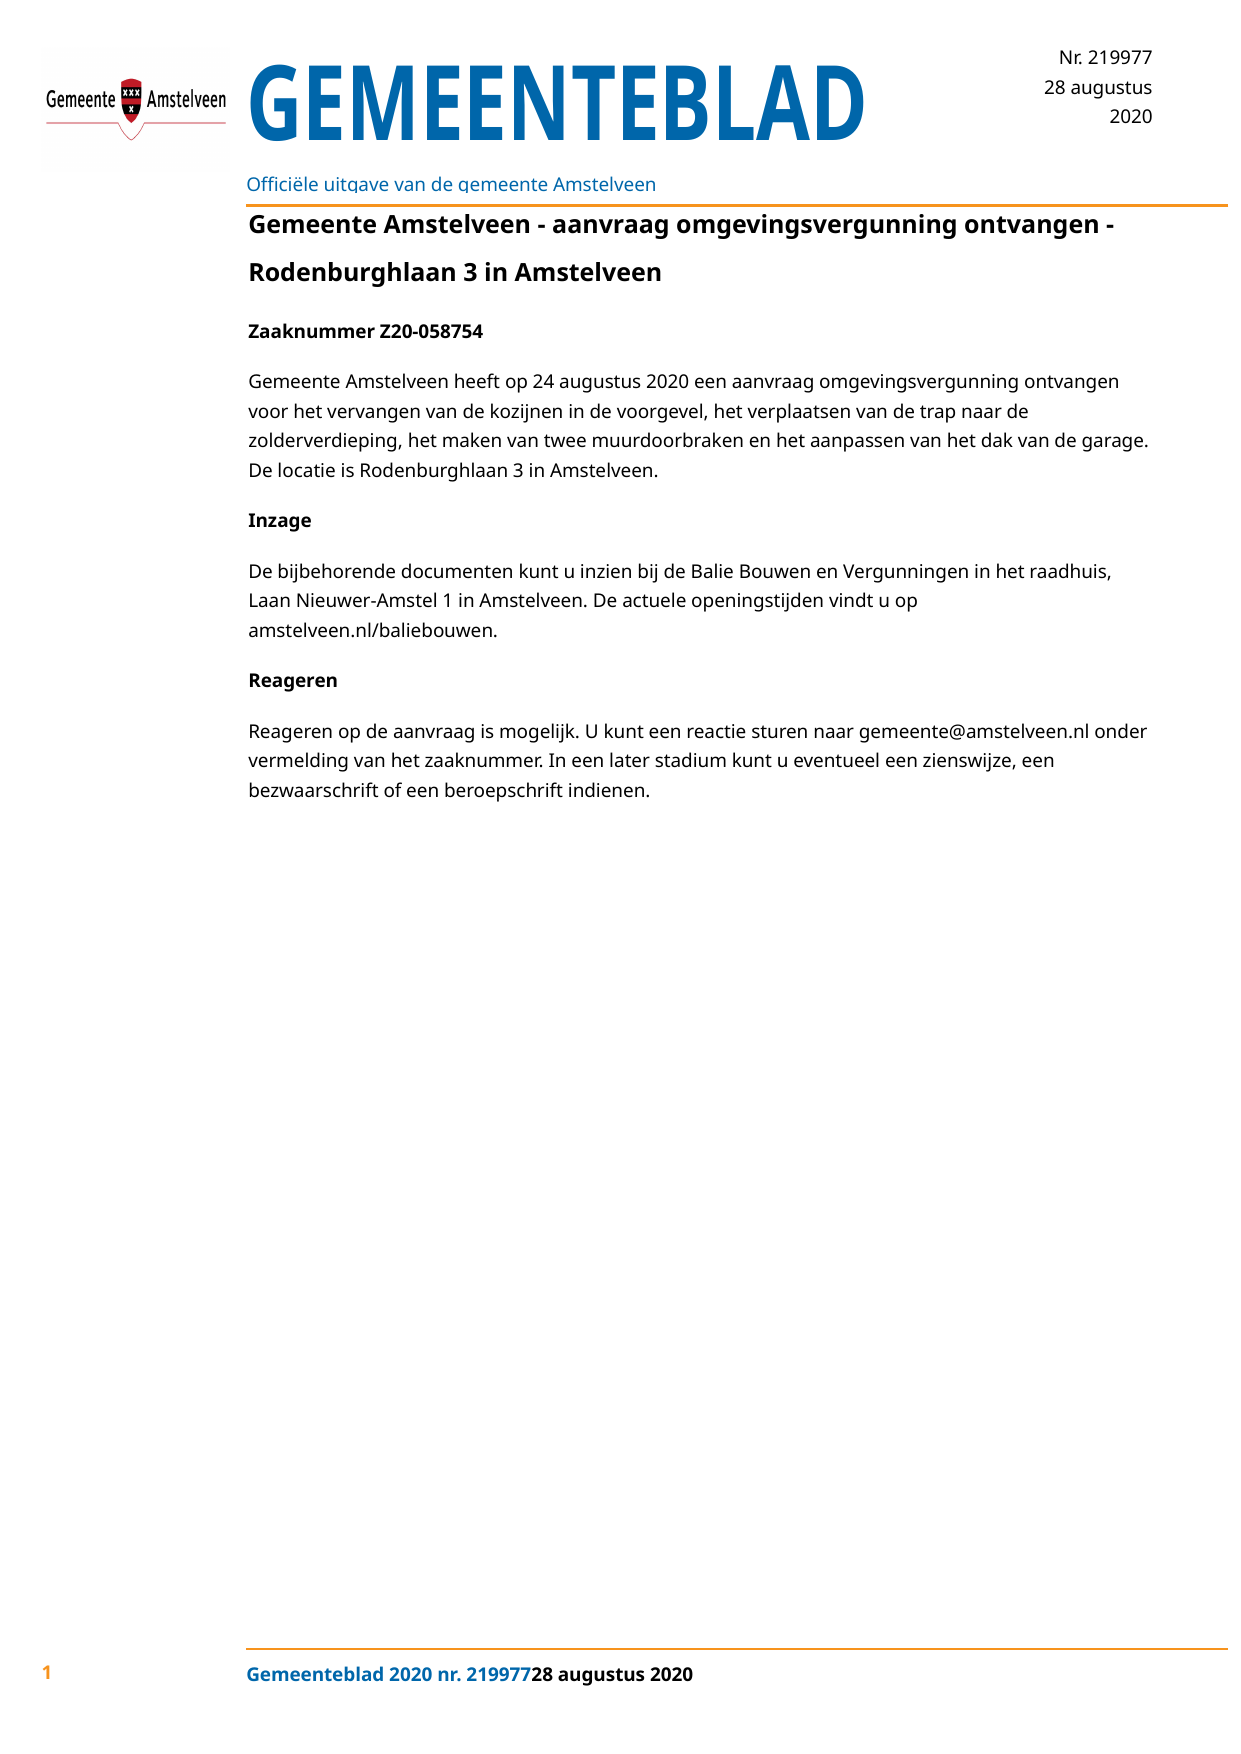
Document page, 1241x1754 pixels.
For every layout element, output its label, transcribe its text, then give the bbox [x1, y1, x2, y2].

text Gemeente Amstelveen heeft op 24 augustus 2020 een aanvraag omgevingsvergunning ontvangen voor het vervangen van de kozijnen in de voorgevel, het verplaatsen van de trap naar de zolderverdieping, het maken van twee muurdoorbraken en het aanpassen van het dak van de garage. De locatie is Rodenburghlaan 3 in Amstelveen. [248, 368, 1152, 483]
text Reageren [248, 667, 1152, 693]
text Reageren op de aanvraag is mogelijk. U kunt een reactie sturen naar gemeente@amstelveen.nl onder vermelding van het zaaknummer. In een later stadium kunt u eventueel een zienswijze, een bezwaarschrift of een beroepschrift indienen. [248, 718, 1152, 803]
text Inzage [248, 507, 1152, 533]
text De bijbehorende documenten kunt u inzien bij de Balie Bouwen en Vergunningen in het raadhuis, Laan Nieuwer-Amstel 1 in Amstelveen. De actuele openingstijden vindt u op amstelveen.nl/baliebouwen. [248, 558, 1152, 643]
text Gemeente Amstelveen - aanvraag omgevingsvergunning ontvangen - Rodenburghlaan 3 in Amstelveen [248, 207, 1152, 288]
text Zaaknummer Z20-058754 [248, 318, 1152, 344]
picture [41, 47, 231, 172]
